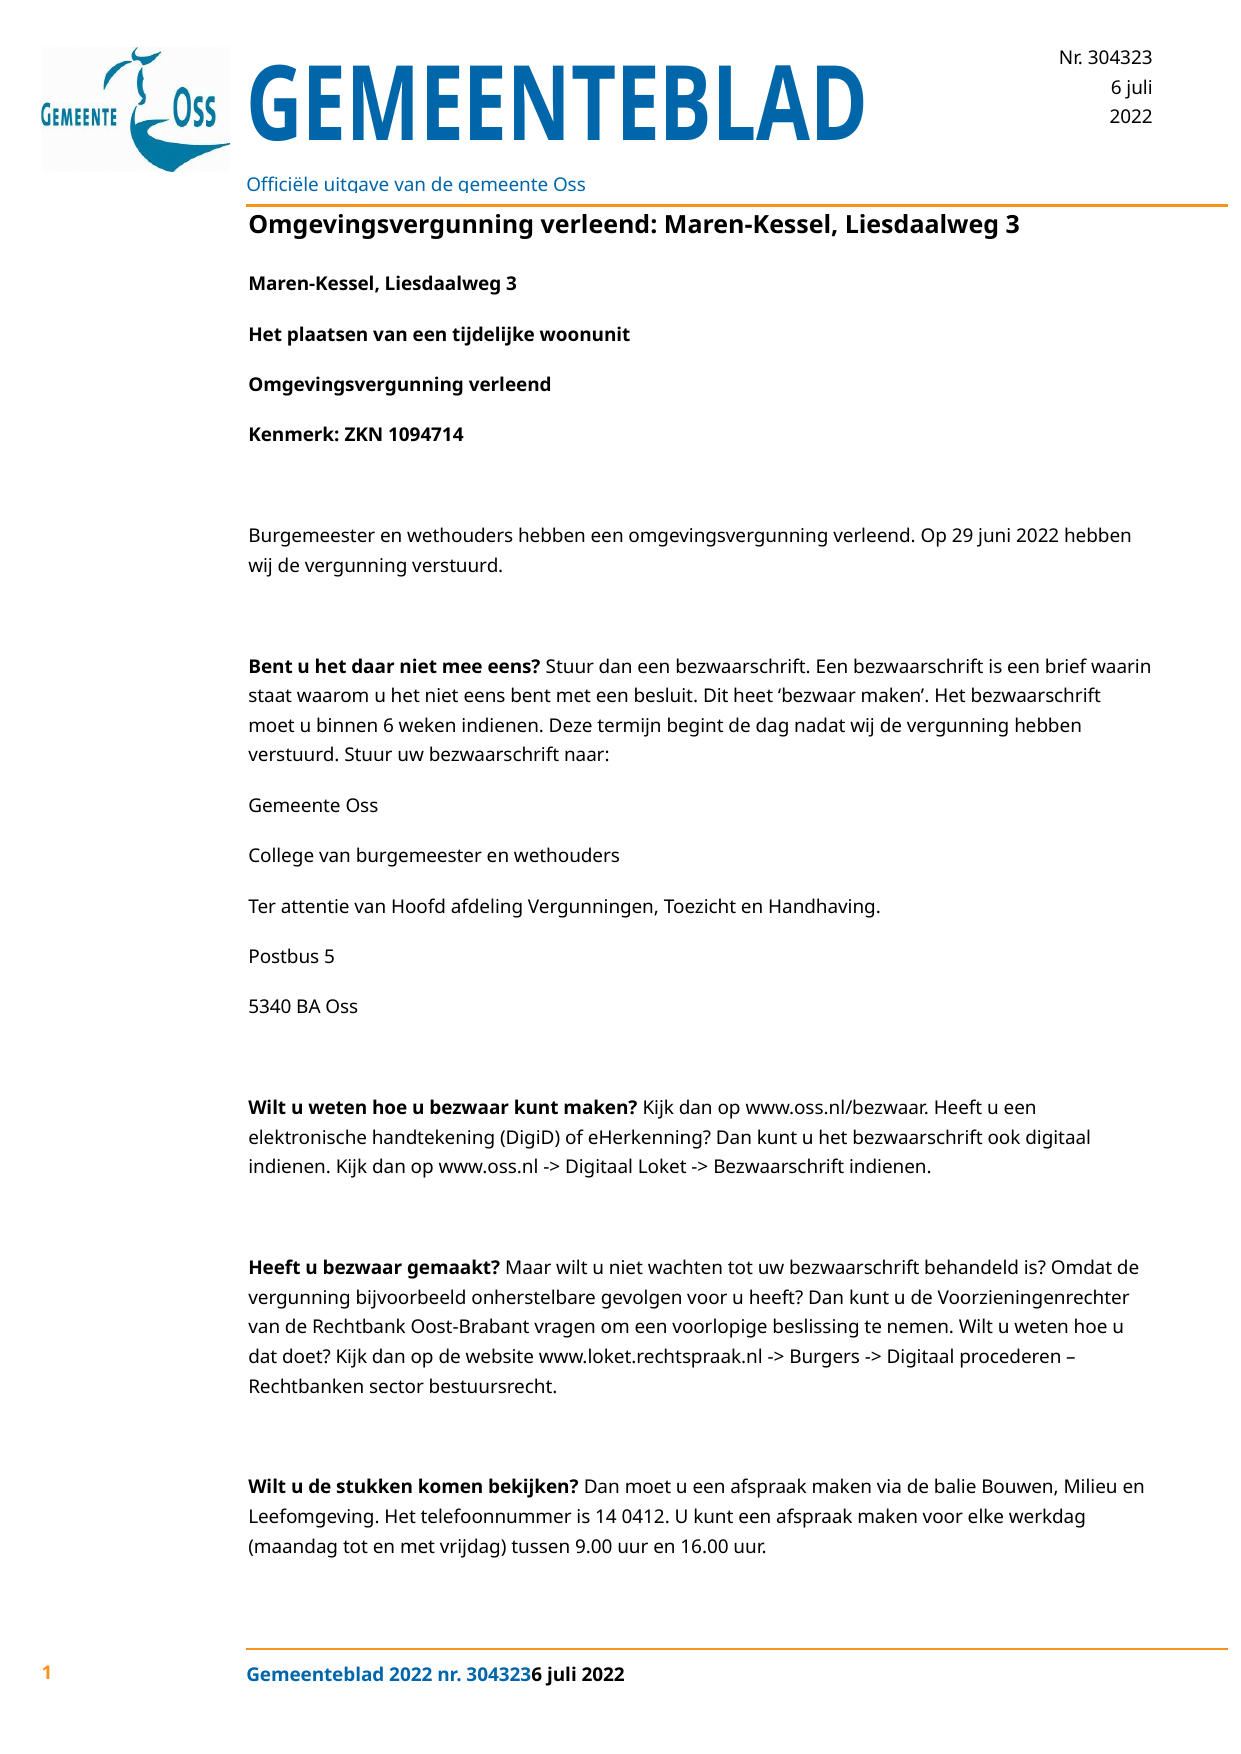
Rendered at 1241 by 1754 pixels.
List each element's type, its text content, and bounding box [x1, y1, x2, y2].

text College van burgemeester en wethouders [248, 842, 1152, 868]
text Het plaatsen van een tijdelijke woonunit [248, 321, 1152, 346]
text Postbus 5 [248, 943, 1152, 969]
text Maren-Kessel, Liesdaalweg 3 [248, 270, 1152, 296]
text Heeft u bezwaar gemaakt? Maar wilt u niet wachten tot uw bezwaarschrift behandeld is? Omdat de vergunning bijvoorbeeld onherstelbare gevolgen voor u heeft? Dan kunt u de Voorzieningenrechter van de Rechtbank Oost-Brabant vragen om een voorlopige beslissing te nemen. Wilt u weten hoe u dat doet? Kijk dan op de website www.loket.rechtspraak.nl -> Burgers -> Digitaal procederen – Rechtbanken sector bestuursrecht. [248, 1254, 1152, 1398]
text Wilt u de stukken komen bekijken? Dan moet u een afspraak maken via de balie Bouwen, Milieu en Leefomgeving. Het telefoonnummer is 14 0412. U kunt een afspraak maken voor elke werkdag (maandag tot en met vrijdag) tussen 9.00 uur en 16.00 uur. [248, 1474, 1152, 1558]
text Kenmerk: ZKN 1094714 [248, 422, 1152, 447]
text 5340 BA Oss [248, 994, 1152, 1019]
text Omgevingsvergunning verleend [248, 371, 1152, 397]
text Burgemeester en wethouders hebben een omgevingsvergunning verleend. Op 29 juni 2022 hebben wij de vergunning verstuurd. [248, 522, 1152, 578]
text Wilt u weten hoe u bezwaar kunt maken? Kijk dan op www.oss.nl/bezwaar. Heeft u een elektronische handtekening (DigiD) of eHerkenning? Dan kunt u het bezwaarschrift ook digitaal indienen. Kijk dan op www.oss.nl -> Digitaal Loket -> Bezwaarschrift indienen. [248, 1094, 1152, 1179]
text Omgevingsvergunning verleend: Maren-Kessel, Liesdaalweg 3 [248, 207, 1152, 241]
text Ter attentie van Hoofd afdeling Vergunningen, Toezicht en Handhaving. [248, 893, 1152, 918]
text Bent u het daar niet mee eens? Stuur dan een bezwaarschrift. Een bezwaarschrift is een brief waarin staat waarom u het niet eens bent met een besluit. Dit heet ‘bezwaar maken’. Het bezwaarschrift moet u binnen 6 weken indienen. Deze termijn begint de dag nadat wij de vergunning hebben verstuurd. Stuur uw bezwaarschrift naar: [248, 653, 1152, 767]
text Gemeente Oss [248, 792, 1152, 818]
picture [41, 47, 231, 172]
